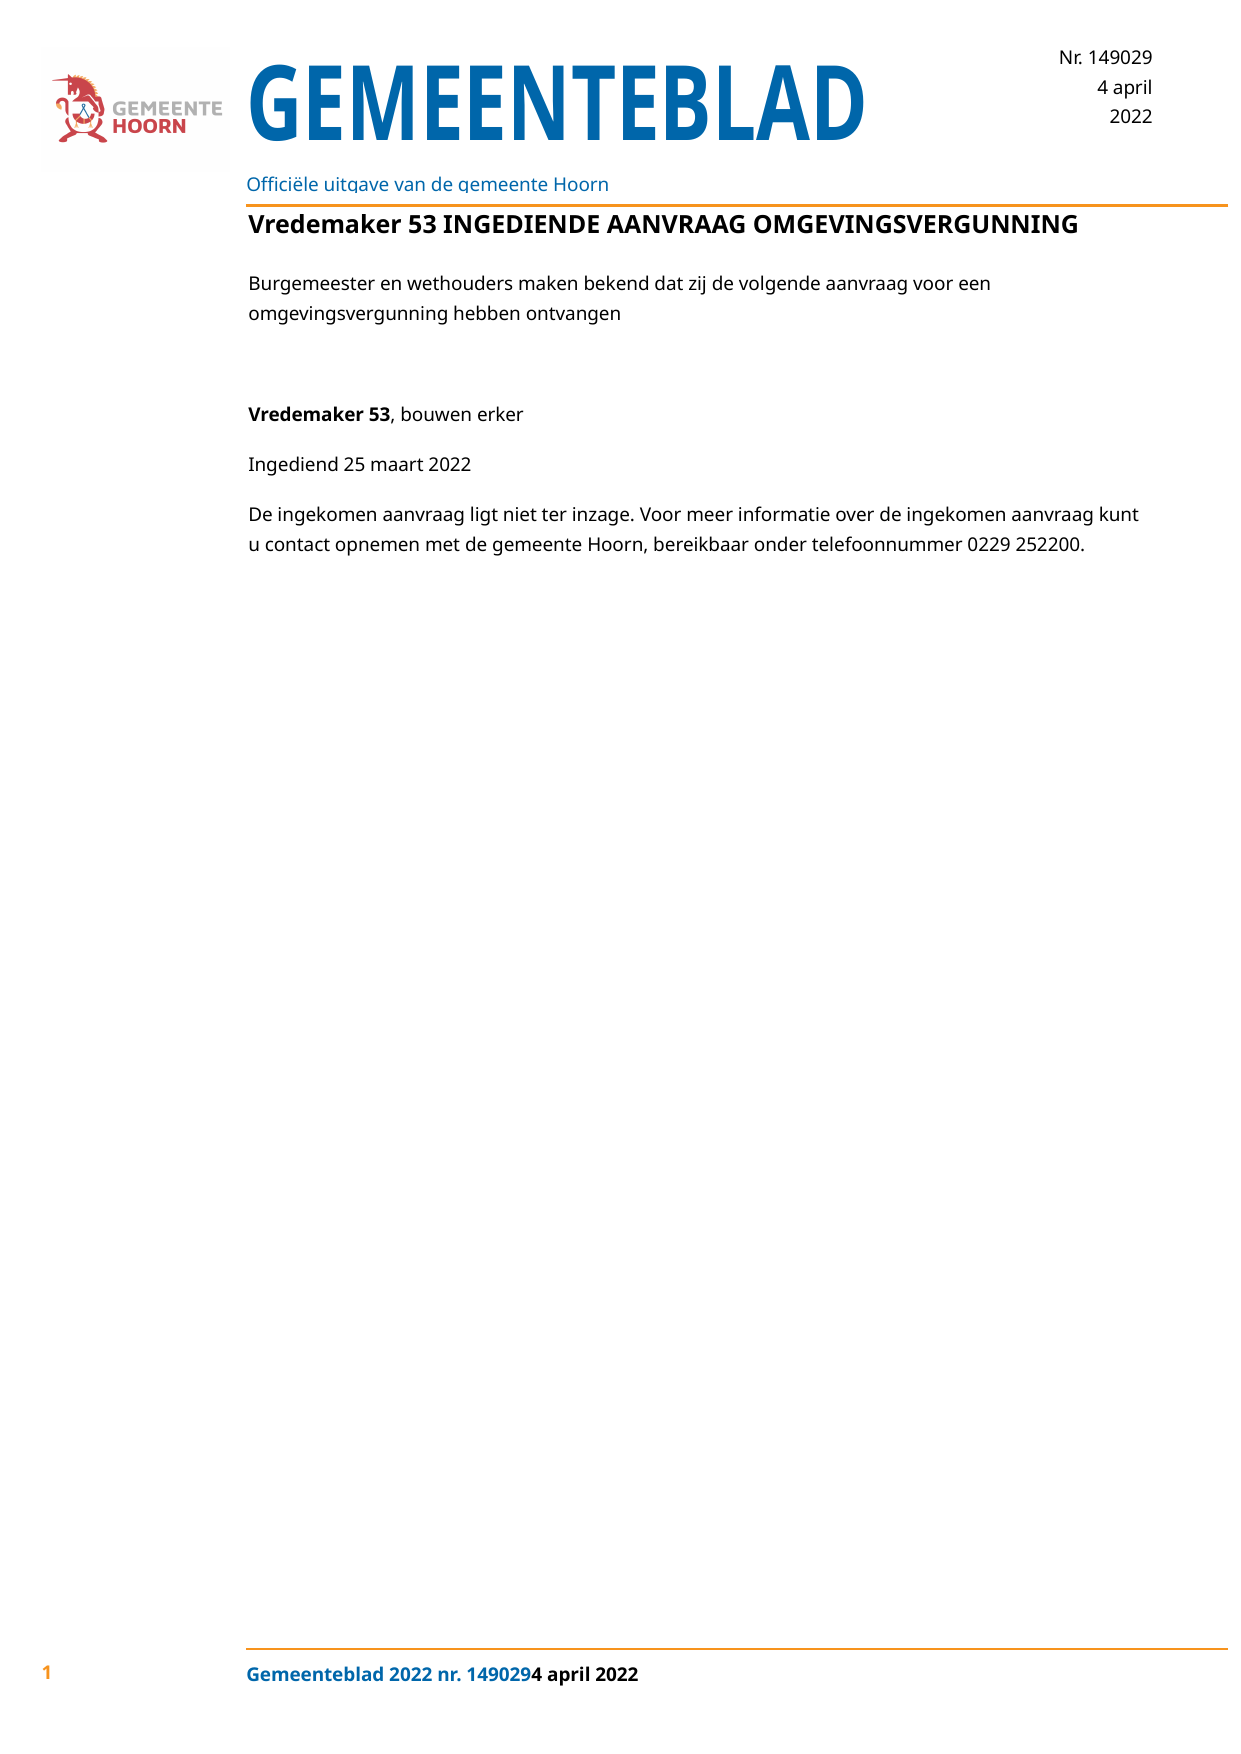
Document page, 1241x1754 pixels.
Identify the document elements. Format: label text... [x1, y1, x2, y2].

picture [41, 47, 231, 172]
text De ingekomen aanvraag ligt niet ter inzage. Voor meer informatie over de ingekomen aanvraag kunt u contact opnemen met de gemeente Hoorn, bereikbaar onder telefoonnummer 0229 252200. [248, 502, 1152, 557]
text Burgemeester en wethouders maken bekend dat zij de volgende aanvraag voor een omgevingsvergunning hebben ontvangen [248, 270, 1152, 326]
text Ingediend 25 maart 2022 [248, 451, 1152, 477]
text Vredemaker 53, bouwen erker [248, 401, 1152, 426]
text Vredemaker 53 INGEDIENDE AANVRAAG OMGEVINGSVERGUNNING [248, 207, 1152, 241]
